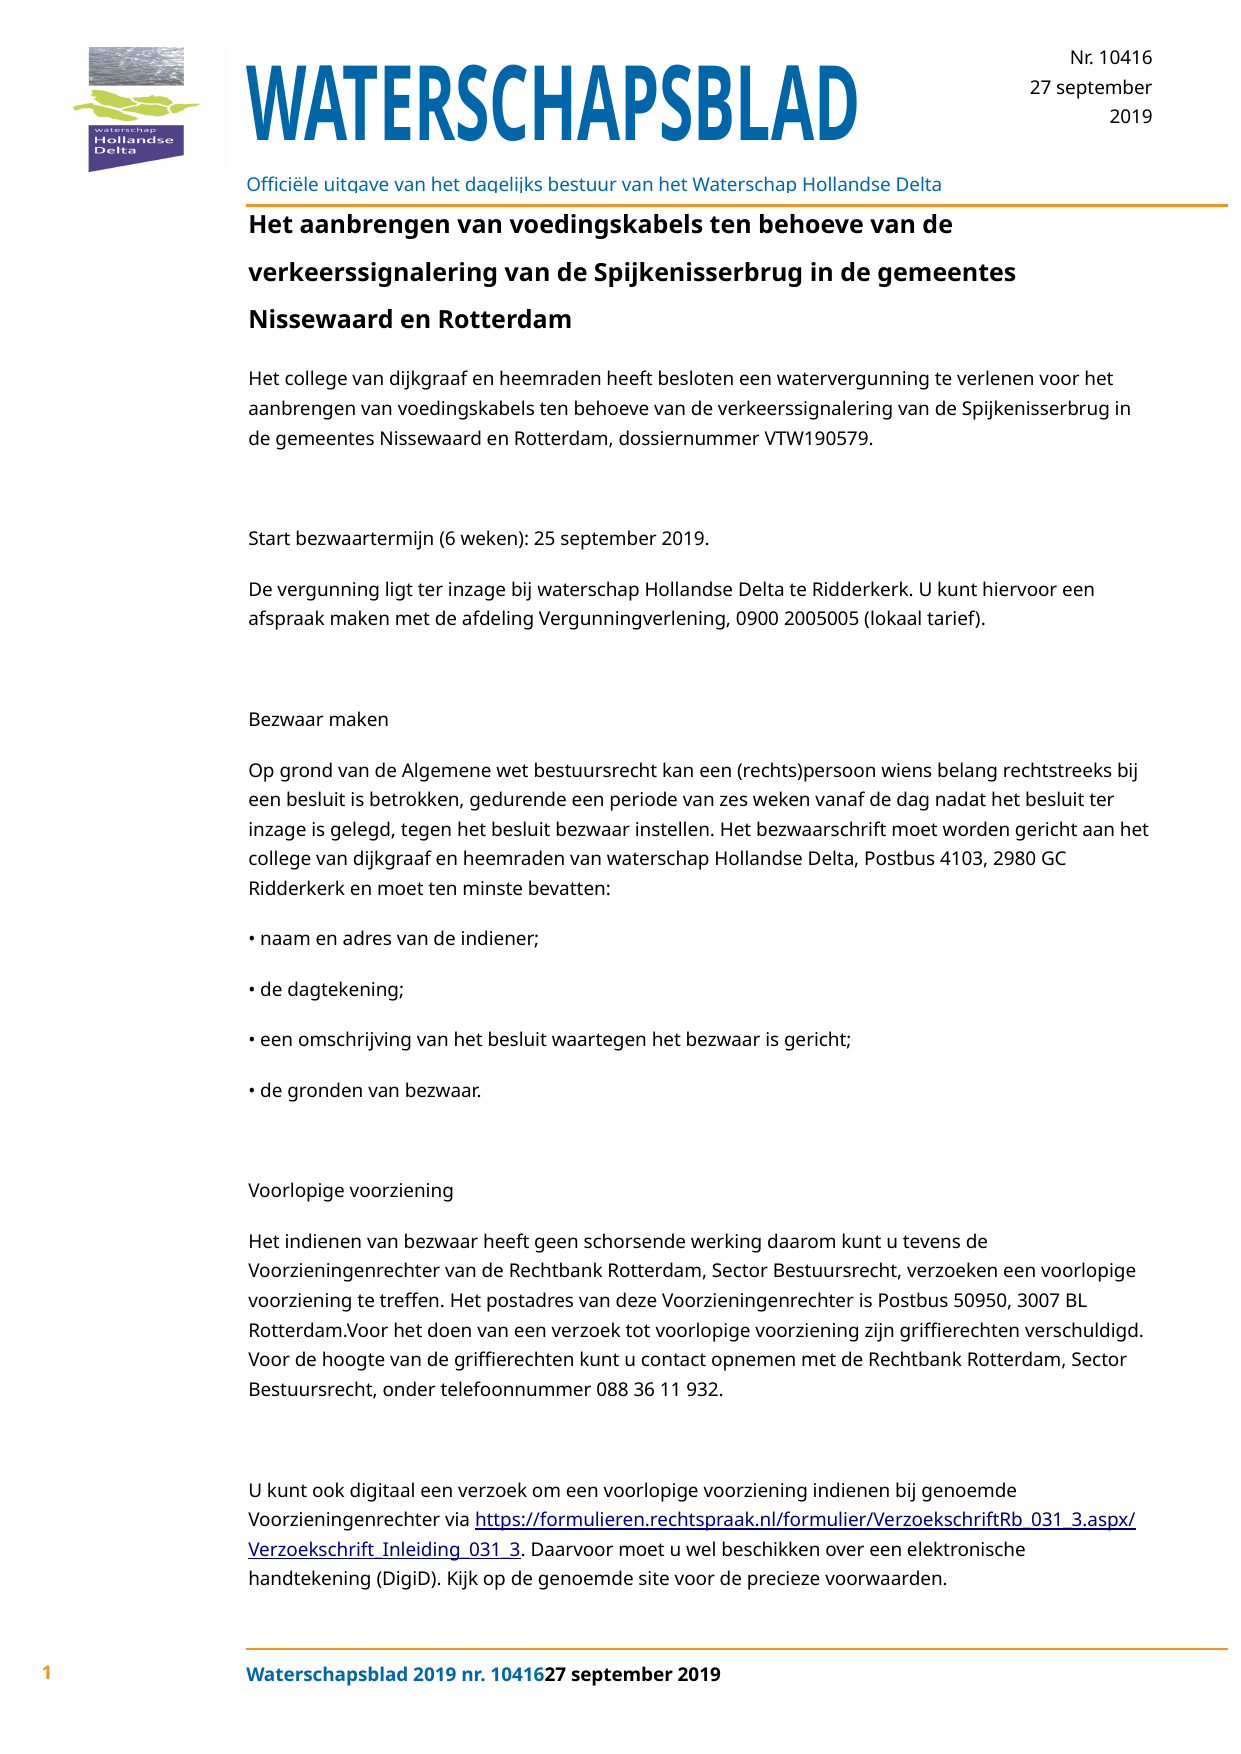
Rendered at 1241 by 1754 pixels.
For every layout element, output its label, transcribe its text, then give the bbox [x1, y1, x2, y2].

text Het college van dijkgraaf en heemraden heeft besloten een watervergunning te verlenen voor het aanbrengen van voedingskabels ten behoeve van de verkeerssignalering van de Spijkenisserbrug in de gemeentes Nissewaard en Rotterdam, dossiernummer VTW190579. [248, 366, 1152, 450]
text • een omschrijving van het besluit waartegen het bezwaar is gericht; [248, 1026, 1152, 1052]
text Het aanbrengen van voedingskabels ten behoeve van de verkeerssignalering van de Spijkenisserbrug in de gemeentes Nissewaard en Rotterdam [248, 207, 1152, 336]
text Op grond van de Algemene wet bestuursrecht kan een (rechts)persoon wiens belang rechtstreeks bij een besluit is betrokken, gedurende een periode van zes weken vanaf de dag nadat het besluit ter inzage is gelegd, tegen het besluit bezwaar instellen. Het bezwaarschrift moet worden gericht aan het college van dijkgraaf en heemraden van waterschap Hollandse Delta, Postbus 4103, 2980 GC Ridderkerk en moet ten minste bevatten: [248, 757, 1152, 901]
text • naam en adres van de indiener; [248, 926, 1152, 951]
text Het indienen van bezwaar heeft geen schorsende werking daarom kunt u tevens de Voorzieningenrechter van de Rechtbank Rotterdam, Sector Bestuursrecht, verzoeken een voorlopige voorziening te treffen. Het postadres van deze Voorzieningenrechter is Postbus 50950, 3007 BL Rotterdam.Voor het doen van een verzoek tot voorlopige voorziening zijn griffierechten verschuldigd. Voor de hoogte van de griffierechten kunt u contact opnemen met de Rechtbank Rotterdam, Sector Bestuursrecht, onder telefoonnummer 088 36 11 932. [248, 1228, 1152, 1402]
picture [41, 47, 231, 172]
text Start bezwaartermijn (6 weken): 25 september 2019. [248, 526, 1152, 551]
text Voorlopige voorziening [248, 1178, 1152, 1203]
text De vergunning ligt ter inzage bij waterschap Hollandse Delta te Ridderkerk. U kunt hiervoor een afspraak maken met de afdeling Vergunningverlening, 0900 2005005 (lokaal tarief). [248, 576, 1152, 631]
text • de gronden van bezwaar. [248, 1077, 1152, 1102]
text Bezwaar maken [248, 706, 1152, 732]
text U kunt ook digitaal een verzoek om een voorlopige voorziening indienen bij genoemde Voorzieningenrechter via https://formulieren.rechtspraak.nl/formulier/VerzoekschriftRb_031_3.aspx/Verzoekschrift_Inleiding_031_3. Daarvoor moet u wel beschikken over een elektronische handtekening (DigiD). Kijk op de genoemde site voor de precieze voorwaarden. [248, 1477, 1152, 1591]
text • de dagtekening; [248, 976, 1152, 1002]
